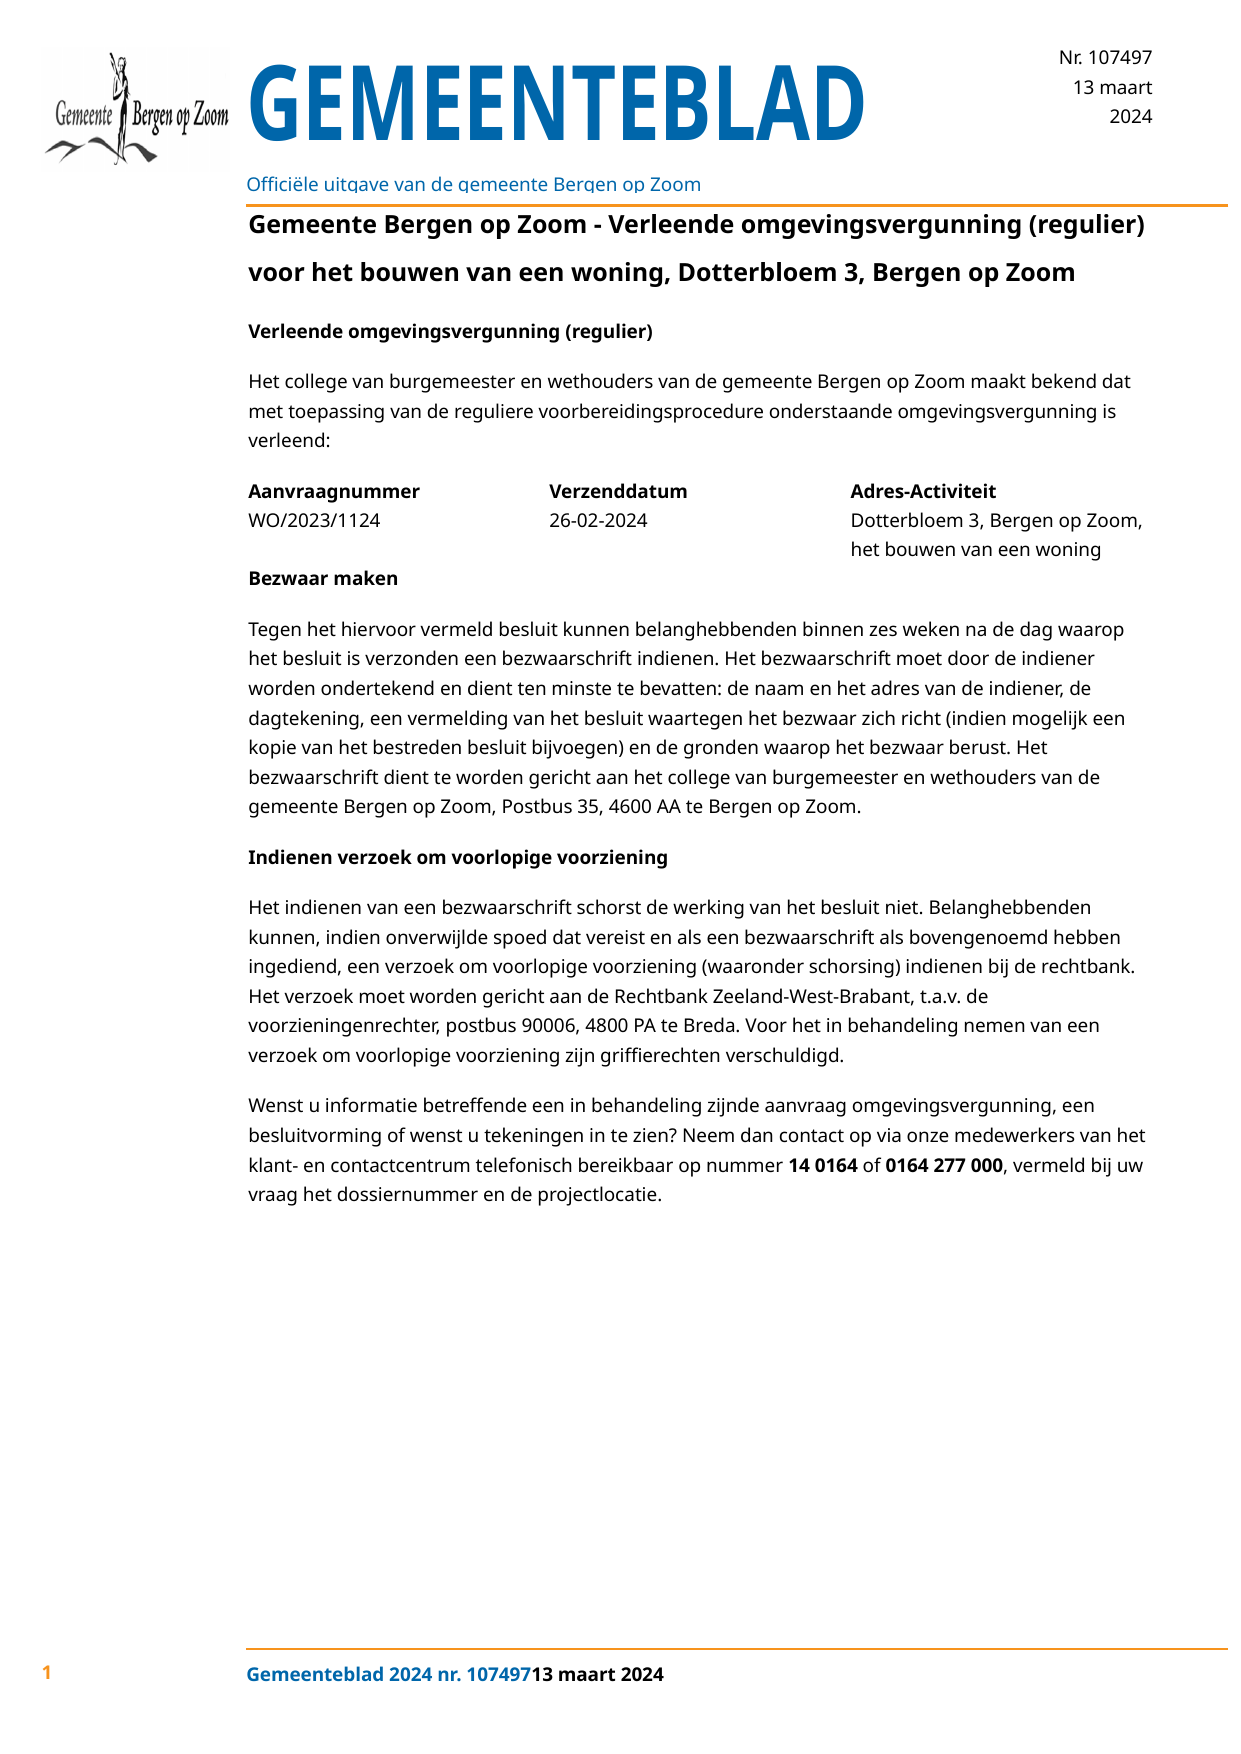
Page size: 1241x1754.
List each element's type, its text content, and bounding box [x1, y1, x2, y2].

text Gemeente Bergen op Zoom - Verleende omgevingsvergunning (regulier) voor het bouwen van een woning, Dotterbloem 3, Bergen op Zoom [248, 207, 1152, 288]
text Wenst u informatie betreffende een in behandeling zijnde aanvraag omgevingsvergunning, een besluitvorming of wenst u tekeningen in te zien? Neem dan contact op via onze medewerkers van het klant- en contactcentrum telefonisch bereikbaar op nummer 14 0164 of 0164 277 000, vermeld bij uw vraag het dossiernummer en de projectlocatie. [248, 1093, 1152, 1207]
text Indienen verzoek om voorlopige voorziening [248, 844, 1152, 870]
table_header Adres-Activiteit [850, 478, 1152, 504]
table_header Dotterbloem 3, Bergen op Zoom, het bouwen van een woning [850, 507, 1152, 562]
text Verleende omgevingsvergunning (regulier) [248, 318, 1152, 344]
table_header 26-02-2024 [549, 507, 850, 562]
text Het college van burgemeester en wethouders van de gemeente Bergen op Zoom maakt bekend dat met toepassing van de reguliere voorbereidingsprocedure onderstaande omgevingsvergunning is verleend: [248, 368, 1152, 453]
table_header Verzenddatum [549, 478, 850, 504]
text Het indienen van een bezwaarschrift schorst de werking van het besluit niet. Belanghebbenden kunnen, indien onverwijlde spoed dat vereist en als een bezwaarschrift als bovengenoemd hebben ingediend, een verzoek om voorlopige voorziening (waaronder schorsing) indienen bij de rechtbank. Het verzoek moet worden gericht aan de Rechtbank Zeeland-West-Brabant, t.a.v. de voorzieningenrechter, postbus 90006, 4800 PA te Breda. Voor het in behandeling nemen van een verzoek om voorlopige voorziening zijn griffierechten verschuldigd. [248, 894, 1152, 1068]
text Tegen het hiervoor vermeld besluit kunnen belanghebbenden binnen zes weken na de dag waarop het besluit is verzonden een bezwaarschrift indienen. Het bezwaarschrift moet door de indiener worden ondertekend en dient ten minste te bevatten: de naam en het adres van de indiener, de dagtekening, een vermelding van het besluit waartegen het bezwaar zich richt (indien mogelijk een kopie van het bestreden besluit bijvoegen) en de gronden waarop het bezwaar berust. Het bezwaarschrift dient te worden gericht aan het college van burgemeester en wethouders van de gemeente Bergen op Zoom, Postbus 35, 4600 AA te Bergen op Zoom. [248, 616, 1152, 819]
table_header WO/2023/1124 [248, 507, 549, 562]
picture [41, 47, 231, 172]
text Bezwaar maken [248, 566, 1152, 591]
table_header Aanvraagnummer [248, 478, 549, 504]
